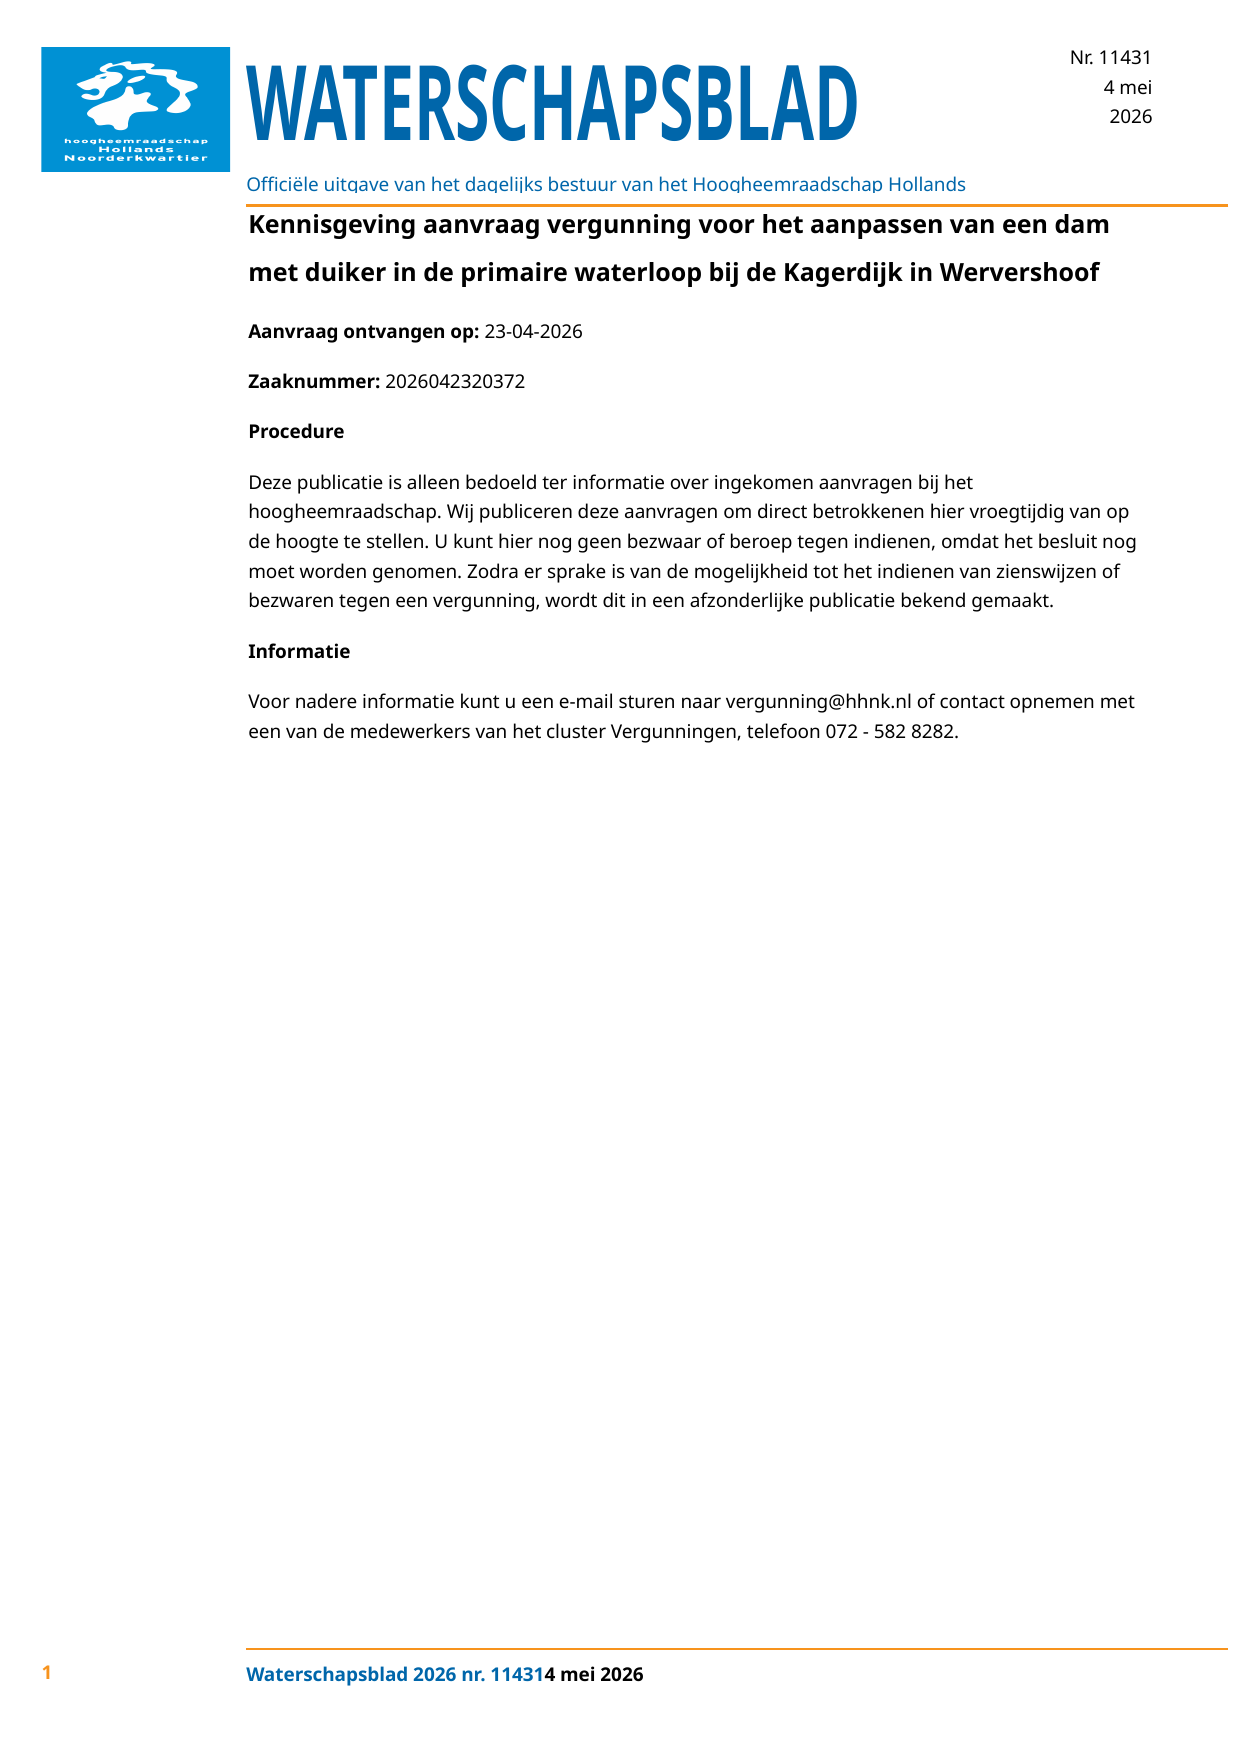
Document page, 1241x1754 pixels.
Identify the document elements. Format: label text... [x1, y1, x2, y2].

text Deze publicatie is alleen bedoeld ter informatie over ingekomen aanvragen bij het hoogheemraadschap. Wij publiceren deze aanvragen om direct betrokkenen hier vroegtijdig van op de hoogte te stellen. U kunt hier nog geen bezwaar of beroep tegen indienen, omdat het besluit nog moet worden genomen. Zodra er sprake is van de mogelijkheid tot het indienen van zienswijzen of bezwaren tegen een vergunning, wordt dit in een afzonderlijke publicatie bekend gemaakt. [248, 469, 1152, 613]
picture [118, 62, 197, 112]
picture [78, 64, 122, 99]
text Informatie [248, 638, 1152, 664]
text Aanvraag ontvangen op: 23-04-2026 [248, 318, 1152, 344]
text Voor nadere informatie kunt u een e-mail sturen naar vergunning@hhnk.nl of contact opnemen met een van de medewerkers van het cluster Vergunningen, telefoon 072 - 582 8282. [248, 688, 1152, 744]
text Procedure [248, 419, 1152, 444]
text Zaaknummer: 2026042320372 [248, 368, 1152, 394]
picture [129, 76, 144, 82]
picture [88, 87, 157, 130]
text Kennisgeving aanvraag vergunning voor het aanpassen van een dam met duiker in de primaire waterloop bij de Kagerdijk in Wervershoof [248, 207, 1152, 288]
